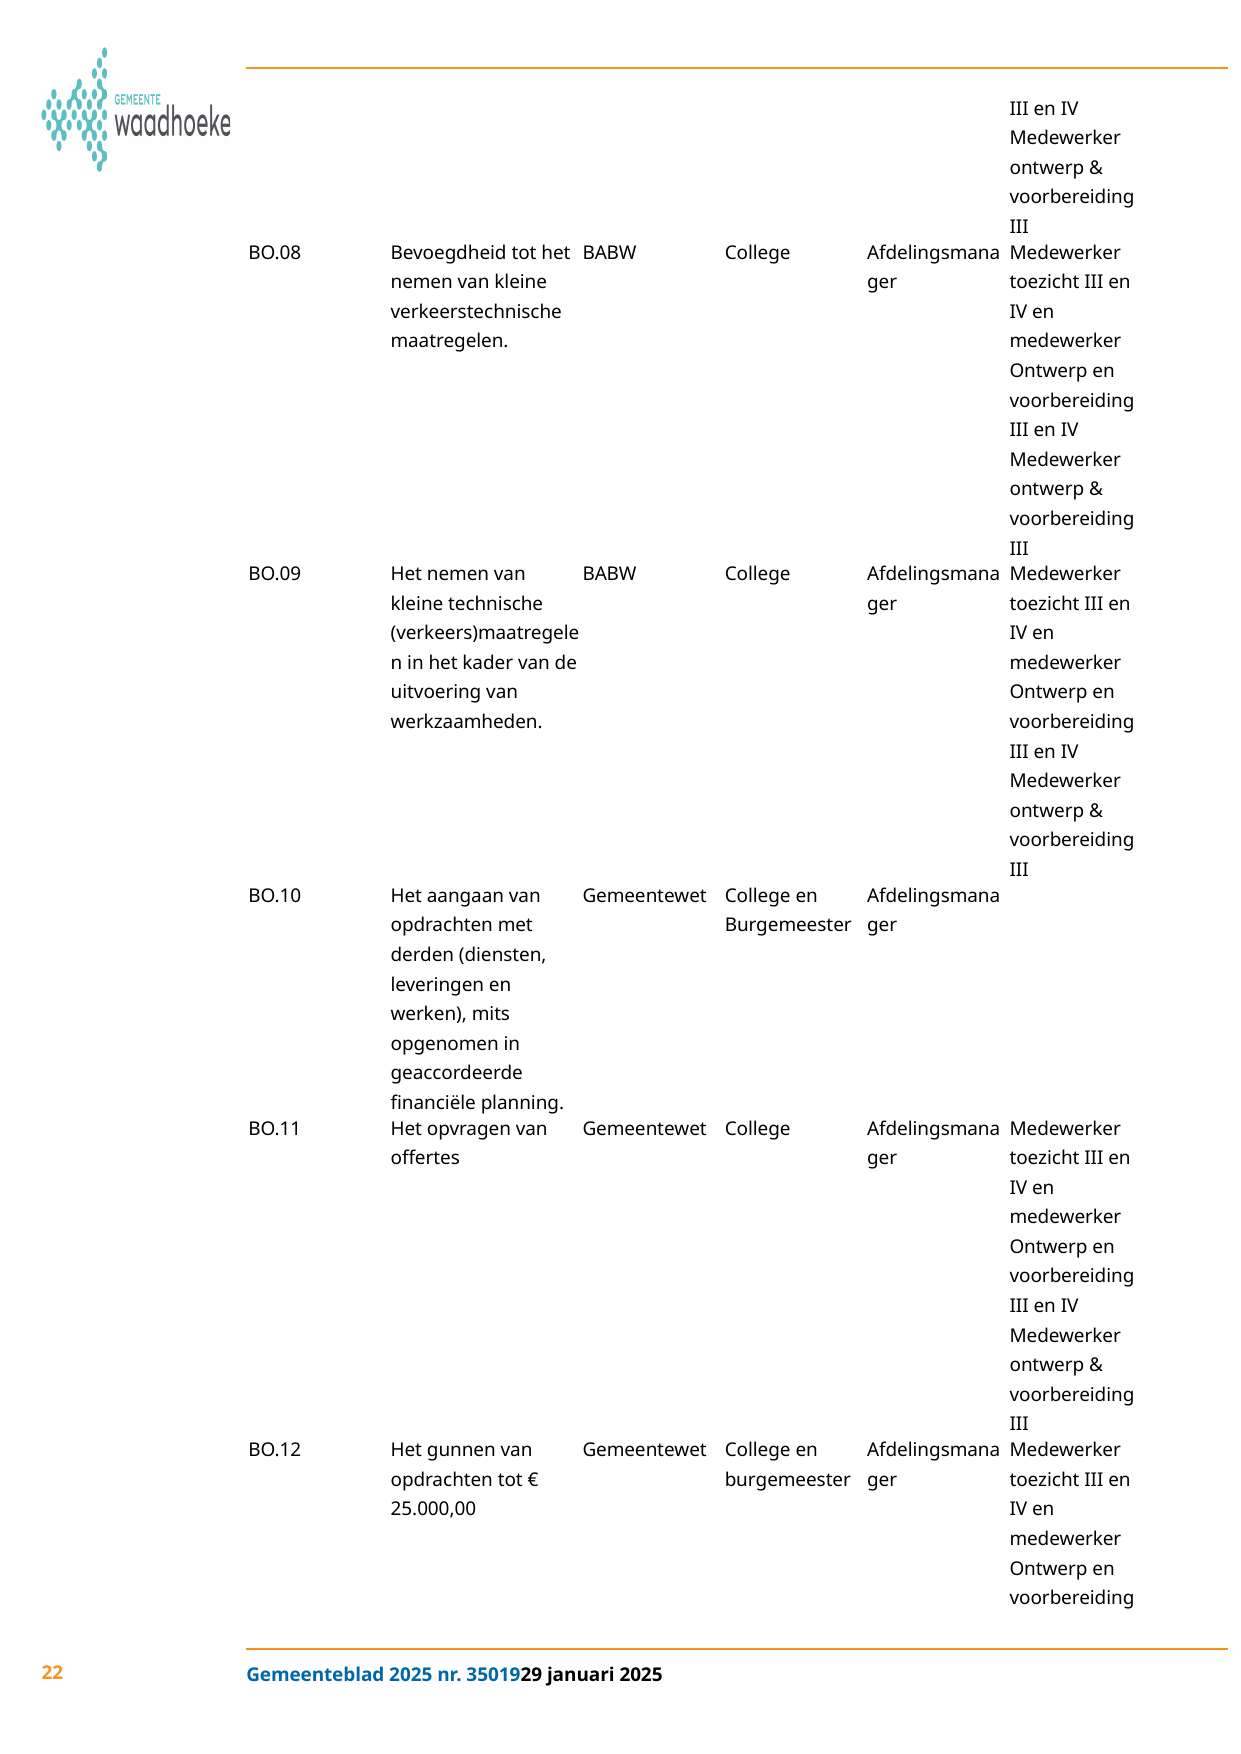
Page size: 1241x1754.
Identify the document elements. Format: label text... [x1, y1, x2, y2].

table_cell Het opvragen van offertes [390, 1115, 582, 1436]
table_cell College en burgemeester [725, 1436, 867, 1610]
table_cell BO.08 [248, 239, 390, 560]
table_cell Afdelingsmanager [867, 560, 1009, 882]
table_cell Afdelingsmanager [867, 1115, 1009, 1436]
table_cell [390, 95, 582, 239]
table_cell College [725, 1115, 867, 1436]
table_cell BO.09 [248, 560, 390, 882]
table_cell Het nemen van kleine technische (verkeers)maatregelen in het kader van de uitvoering van werkzaamheden. [390, 560, 582, 882]
table_cell Gemeentewet [582, 1115, 724, 1436]
table_cell BABW [582, 560, 724, 882]
table_cell Het gunnen van opdrachten tot € 25.000,00 [390, 1436, 582, 1610]
table_cell College [725, 560, 867, 882]
table_cell [725, 95, 867, 239]
table_cell [582, 95, 724, 239]
table_cell BABW [582, 239, 724, 560]
table_cell BO.11 [248, 1115, 390, 1436]
table_cell Medewerker toezicht III en IV en medewerker Ontwerp en voorbereiding III en IV Medewerker ontwerp & voorbereiding III [1009, 560, 1152, 882]
table_cell [1009, 882, 1152, 1115]
table_cell Afdelingsmanager [867, 239, 1009, 560]
table_cell III en IV Medewerker ontwerp & voorbereiding III [1009, 95, 1152, 239]
table_cell Medewerker toezicht III en IV en medewerker Ontwerp en voorbereiding III en IV Medewerker ontwerp & voorbereiding III [1009, 1115, 1152, 1436]
table_cell Medewerker toezicht III en IV en medewerker Ontwerp en voorbereiding III en IV Medewerker ontwerp & voorbereiding III [1009, 239, 1152, 560]
table_cell Medewerker toezicht III en IV en medewerker Ontwerp en voorbereiding [1009, 1436, 1152, 1610]
table_cell College en Burgemeester [725, 882, 867, 1115]
table_cell [867, 95, 1009, 239]
table_cell Gemeentewet [582, 882, 724, 1115]
picture [41, 47, 231, 172]
table_cell Afdelingsmanager [867, 882, 1009, 1115]
table_cell BO.12 [248, 1436, 390, 1610]
table_cell College [725, 239, 867, 560]
table_cell Het aangaan van opdrachten met derden (diensten, leveringen en werken), mits opgenomen in geaccordeerde financiële planning. [390, 882, 582, 1115]
table_cell Bevoegdheid tot het nemen van kleine verkeerstechnische maatregelen. [390, 239, 582, 560]
table_cell Afdelingsmanager [867, 1436, 1009, 1610]
table_cell BO.10 [248, 882, 390, 1115]
table_cell Gemeentewet [582, 1436, 724, 1610]
table_cell [248, 95, 390, 239]
